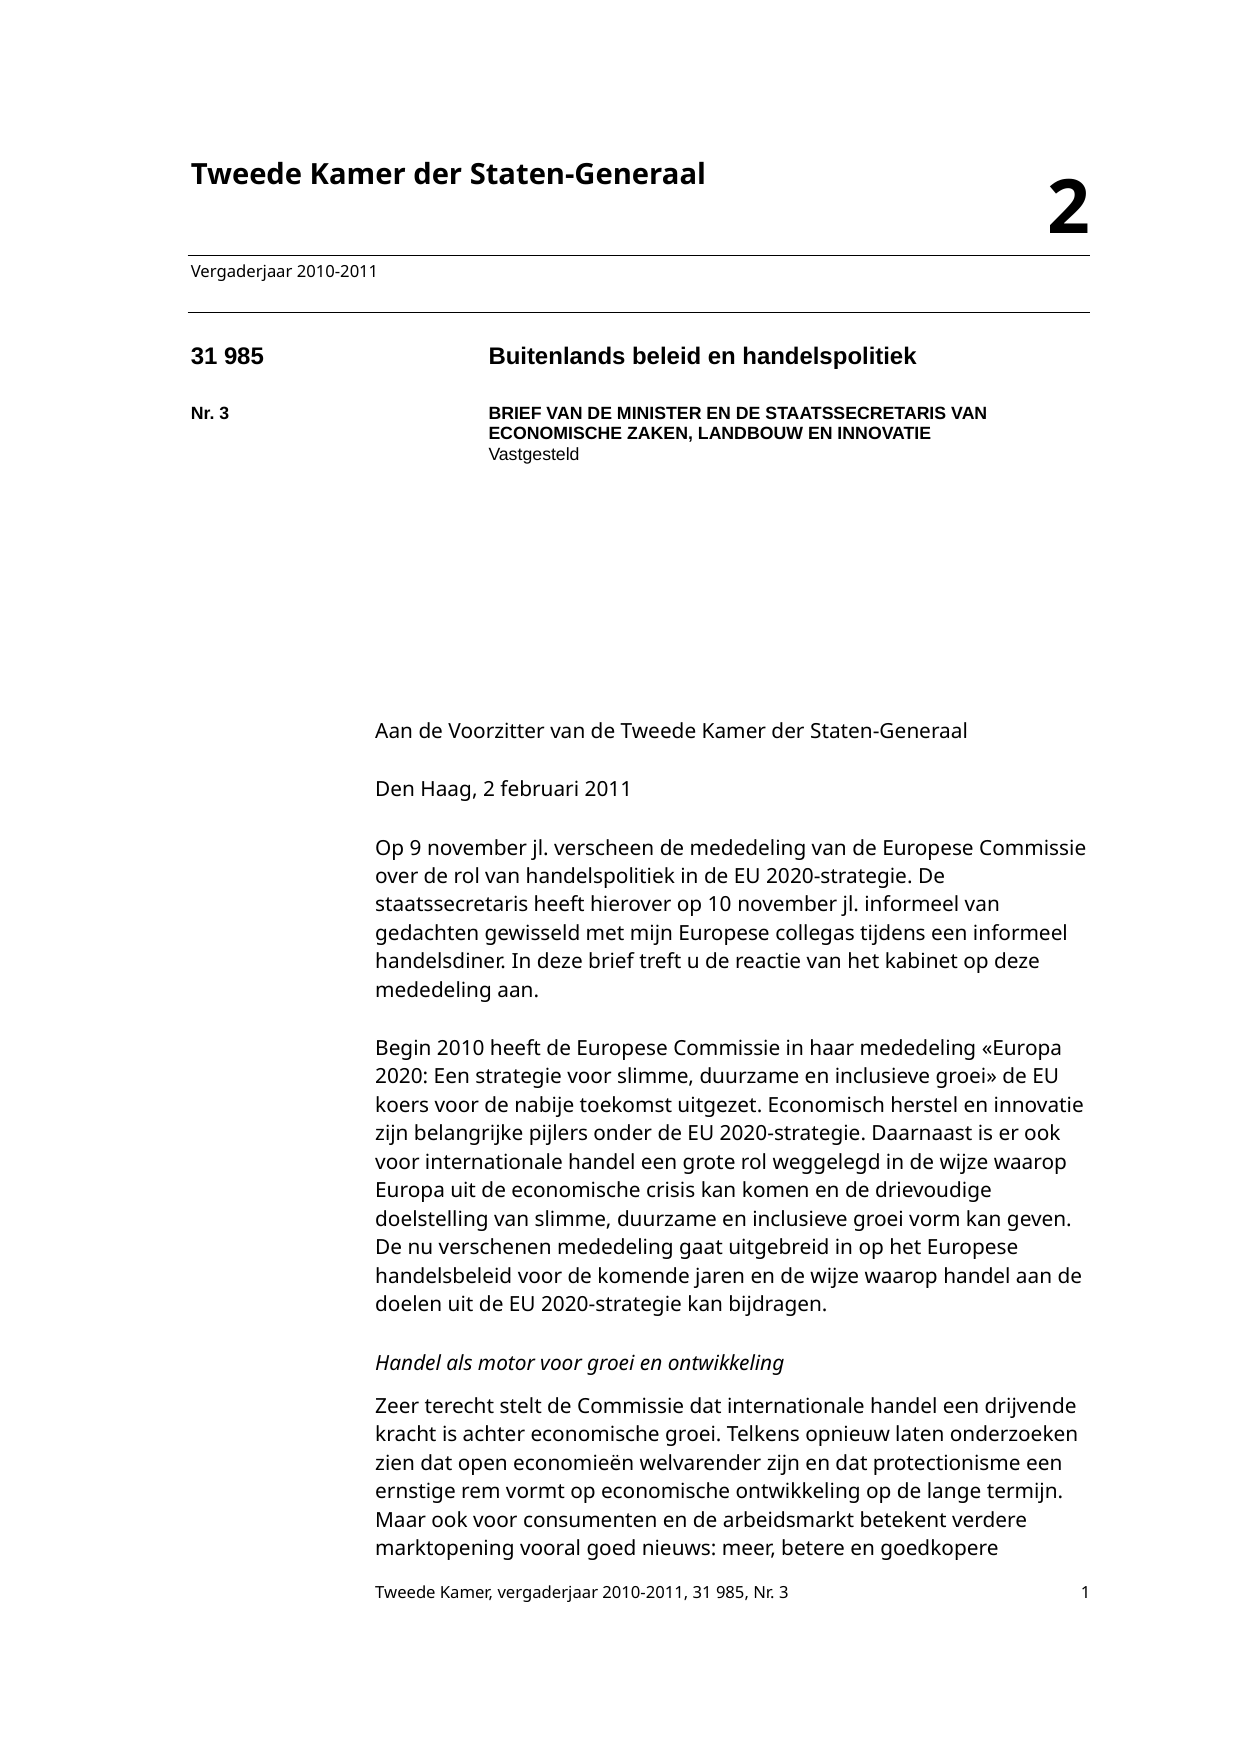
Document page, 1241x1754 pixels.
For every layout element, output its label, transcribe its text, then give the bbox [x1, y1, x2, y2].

text Begin 2010 heeft de Europese Commissie in haar mededeling «Europa 2020: Een strategie voor slimme, duurzame en inclusieve groei» de EU koers voor de nabije toekomst uitgezet. Economisch herstel en innovatie zijn belangrijke pijlers onder de EU 2020-strategie. Daarnaast is er ook voor internationale handel een grote rol weggelegd in de wijze waarop Europa uit de economische crisis kan komen en de drievoudige doelstelling van slimme, duurzame en inclusieve groei vorm kan geven. De nu verschenen mededeling gaat uitgebreid in op het Europese handelsbeleid voor de komende jaren en de wijze waarop handel aan de doelen uit de EU 2020-strategie kan bijdragen. [375, 1033, 1090, 1318]
table_header Tweede Kamer der Staten-Generaal [188, 150, 909, 255]
text Aan de Voorzitter van de Tweede Kamer der Staten-Generaal [375, 716, 1090, 744]
table_cell [485, 313, 1090, 339]
table_cell [188, 313, 485, 339]
table_cell [485, 256, 1090, 312]
text Zeer terecht stelt de Commissie dat internationale handel een drijvende kracht is achter economische groei. Telkens opnieuw laten onderzoeken zien dat open economieën welvarender zijn en dat protectionisme een ernstige rem vormt op economische ontwikkeling op de lange termijn. Maar ook voor consumenten en de arbeidsmarkt betekent verdere marktopening vooral goed nieuws: meer, betere en goedkopere [375, 1391, 1090, 1562]
table_cell 31 985 [188, 339, 485, 399]
table_cell Vergaderjaar 2010-2011 [188, 256, 485, 312]
text Op 9 november jl. verscheen de mededeling van de Europese Commissie over de rol van handelspolitiek in de EU 2020-strategie. De staatssecretaris heeft hierover op 10 november jl. informeel van gedachten gewisseld met mijn Europese collegas tijdens een informeel handelsdiner. In deze brief treft u de reactie van het kabinet op deze mededeling aan. [375, 833, 1090, 1003]
text Den Haag, 2 februari 2011 [375, 774, 1090, 803]
text Handel als motor voor groei en ontwikkeling [375, 1348, 1090, 1376]
table_cell Nr. 3 [188, 399, 485, 539]
table_cell BRIEF VAN DE MINISTER EN DE STAATSSECRETARIS VAN ECONOMISCHE ZAKEN, LANDBOUW EN INNOVATIE Vastgesteld [485, 399, 1090, 539]
table_header 2 [910, 150, 1090, 255]
table_cell Buitenlands beleid en handelspolitiek [485, 339, 1090, 399]
